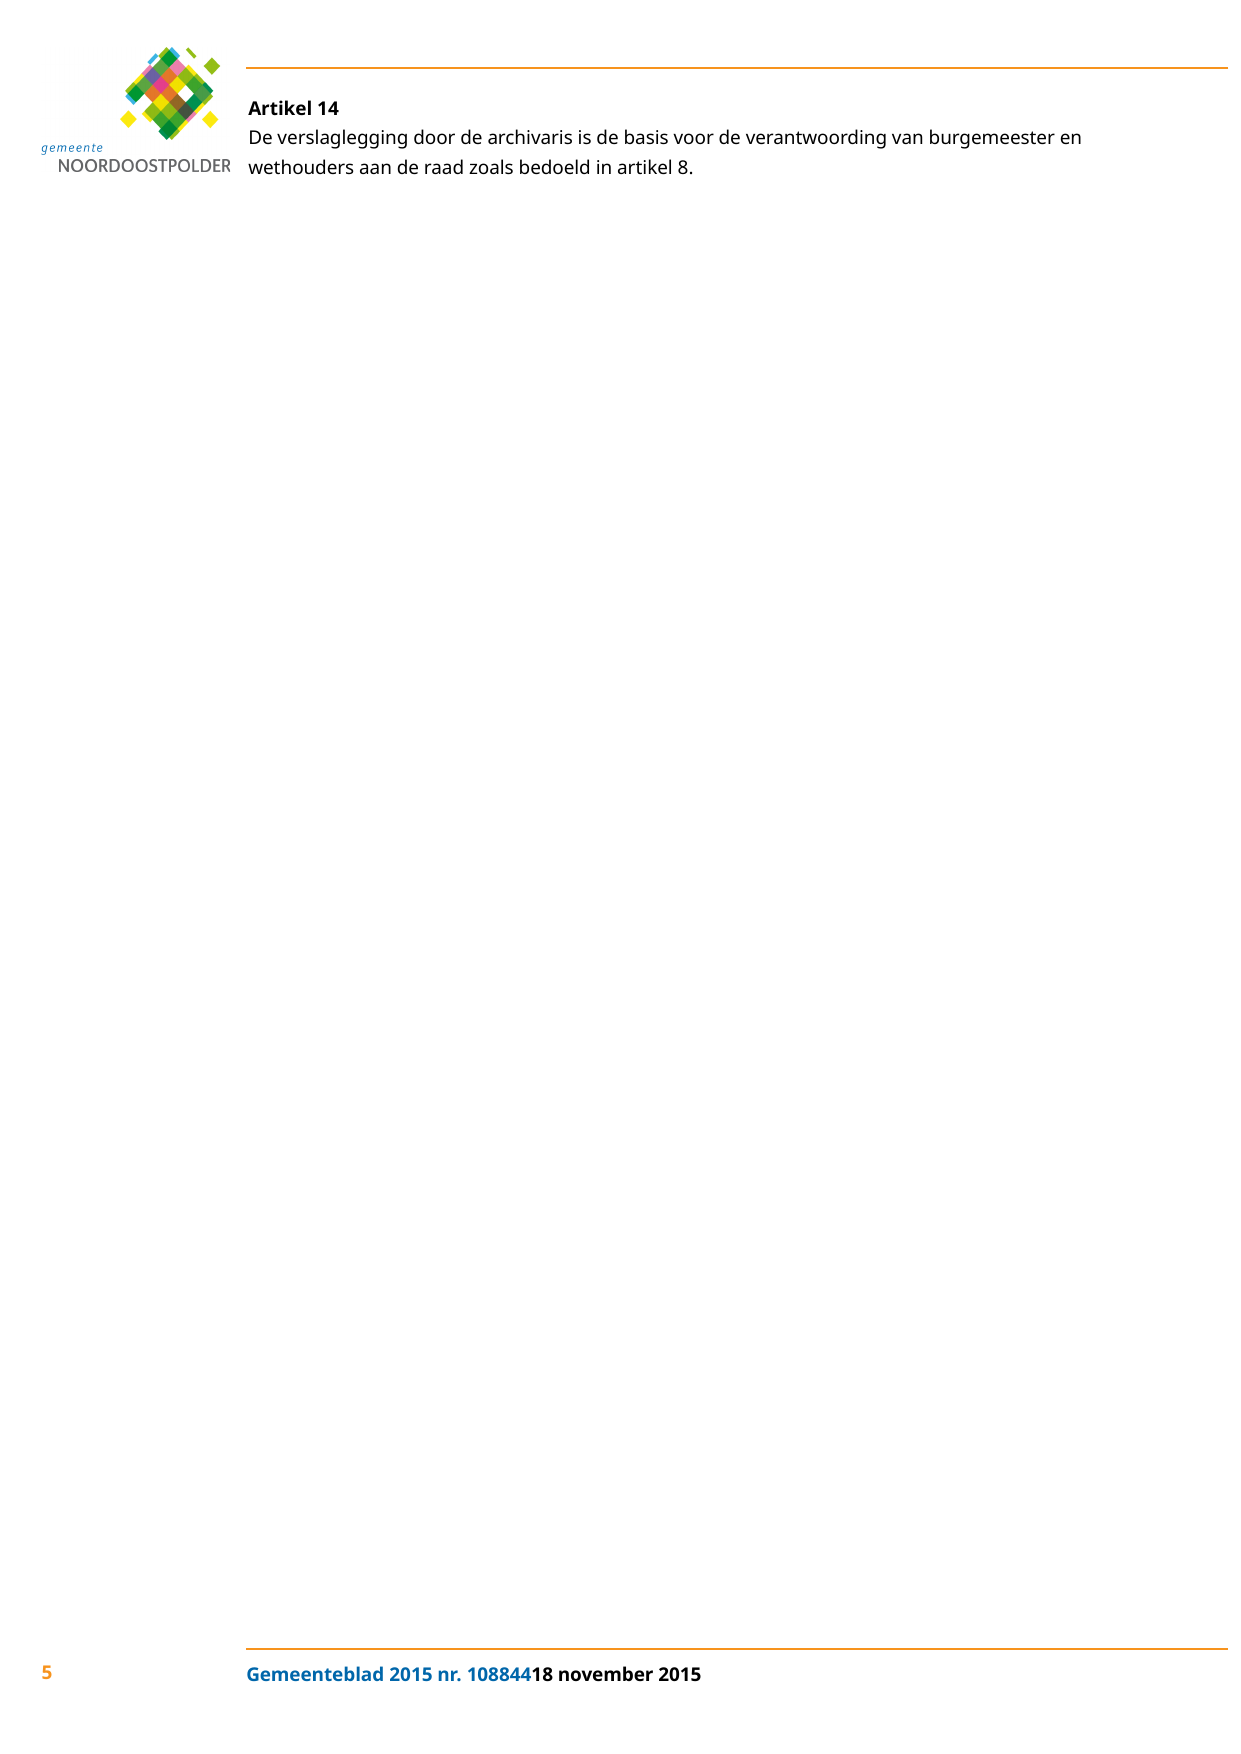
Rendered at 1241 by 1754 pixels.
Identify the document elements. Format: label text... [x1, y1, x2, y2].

picture [41, 47, 231, 172]
text Artikel 14 [248, 95, 1152, 121]
text De verslaglegging door de archivaris is de basis voor de verantwoording van burgemeester en wethouders aan de raad zoals bedoeld in artikel 8. [248, 124, 1152, 180]
